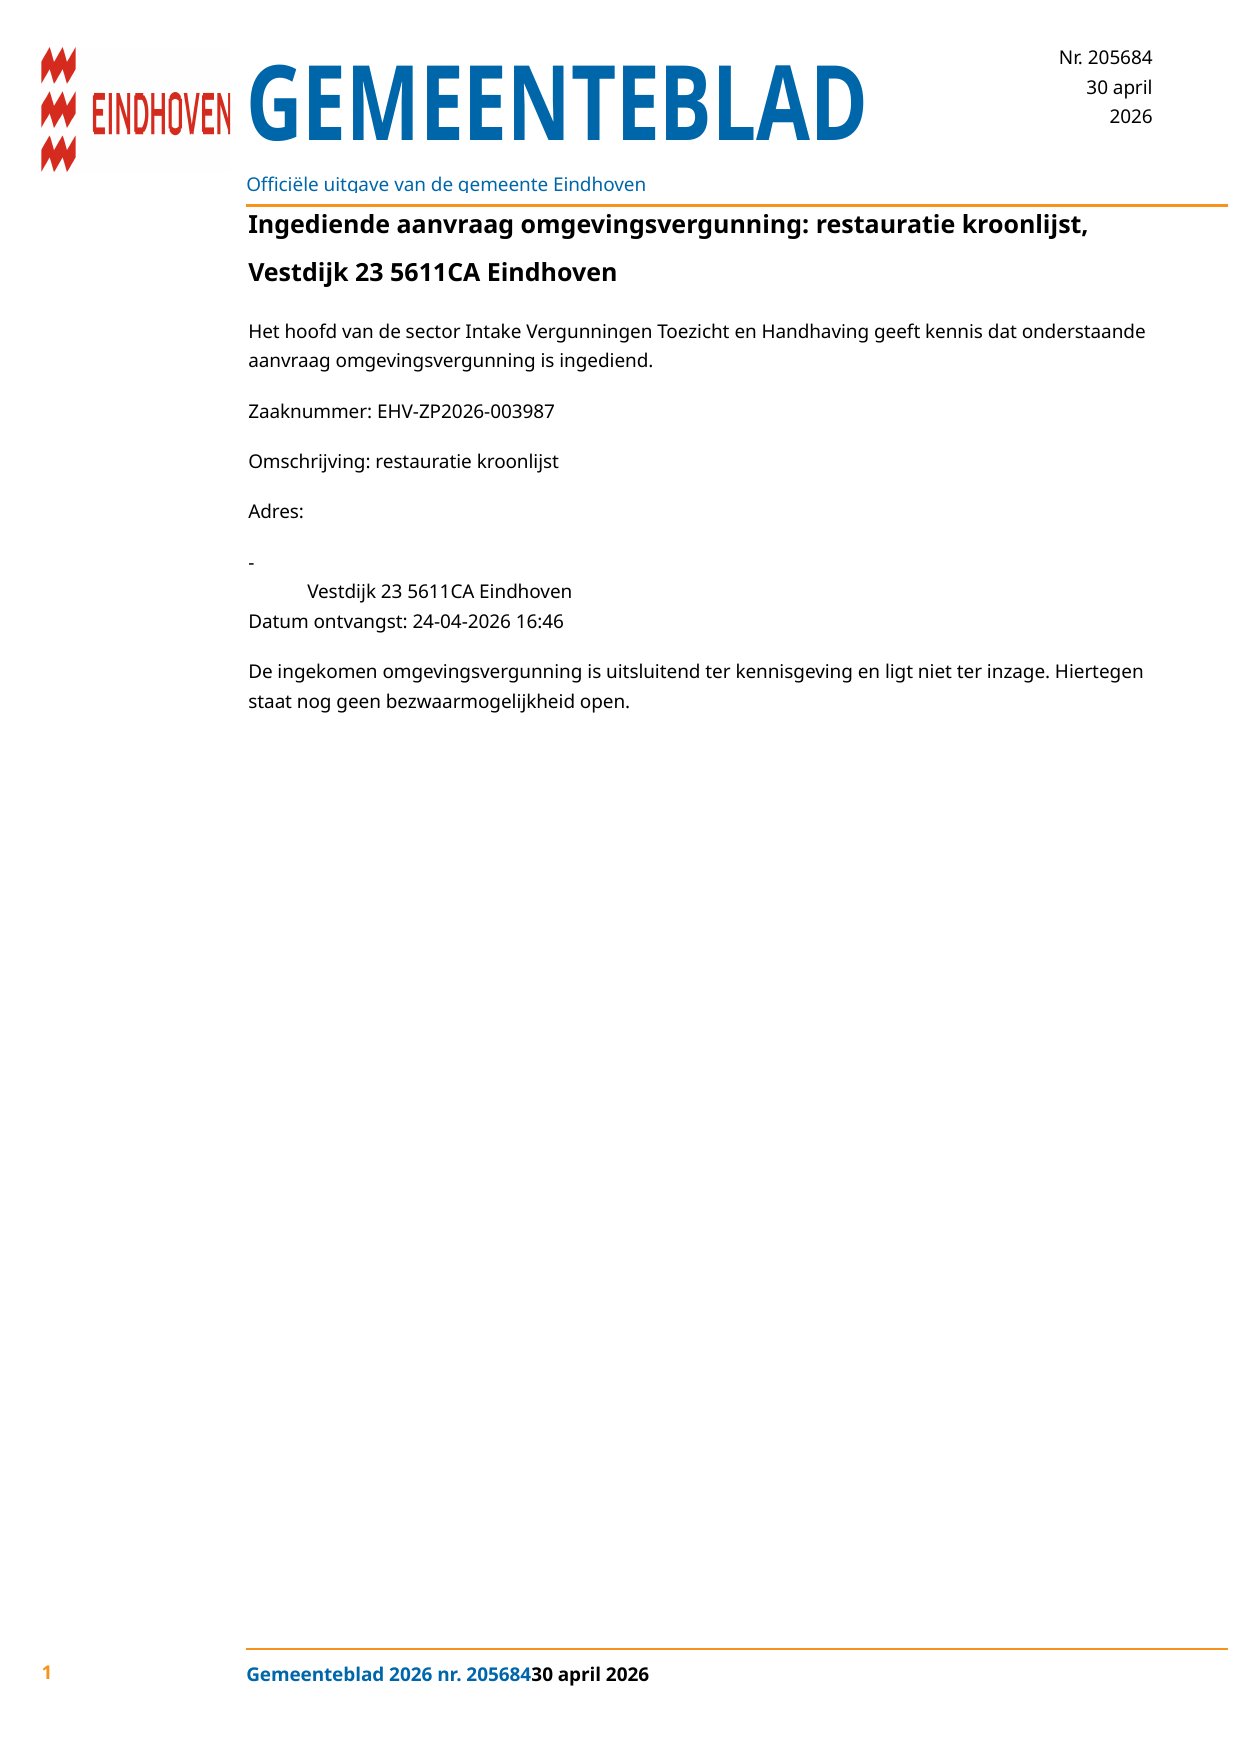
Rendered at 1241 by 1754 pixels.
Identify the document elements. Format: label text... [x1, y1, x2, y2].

text Ingediende aanvraag omgevingsvergunning: restauratie kroonlijst, Vestdijk 23 5611CA Eindhoven [248, 207, 1152, 288]
text Zaaknummer: EHV-ZP2026-003987 [248, 398, 1152, 424]
text Datum ontvangst: 24-04-2026 16:46 [248, 608, 1152, 634]
text Het hoofd van de sector Intake Vergunningen Toezicht en Handhaving geeft kennis dat onderstaande aanvraag omgevingsvergunning is ingediend. [248, 318, 1152, 373]
text De ingekomen omgevingsvergunning is uitsluitend ter kennisgeving en ligt niet ter inzage. Hiertegen staat nog geen bezwaarmogelijkheid open. [248, 659, 1152, 714]
text Adres: [248, 499, 1152, 524]
list Vestdijk 23 5611CA Eindhoven [248, 579, 1152, 604]
picture [41, 47, 231, 172]
text Omschrijving: restauratie kroonlijst [248, 448, 1152, 474]
